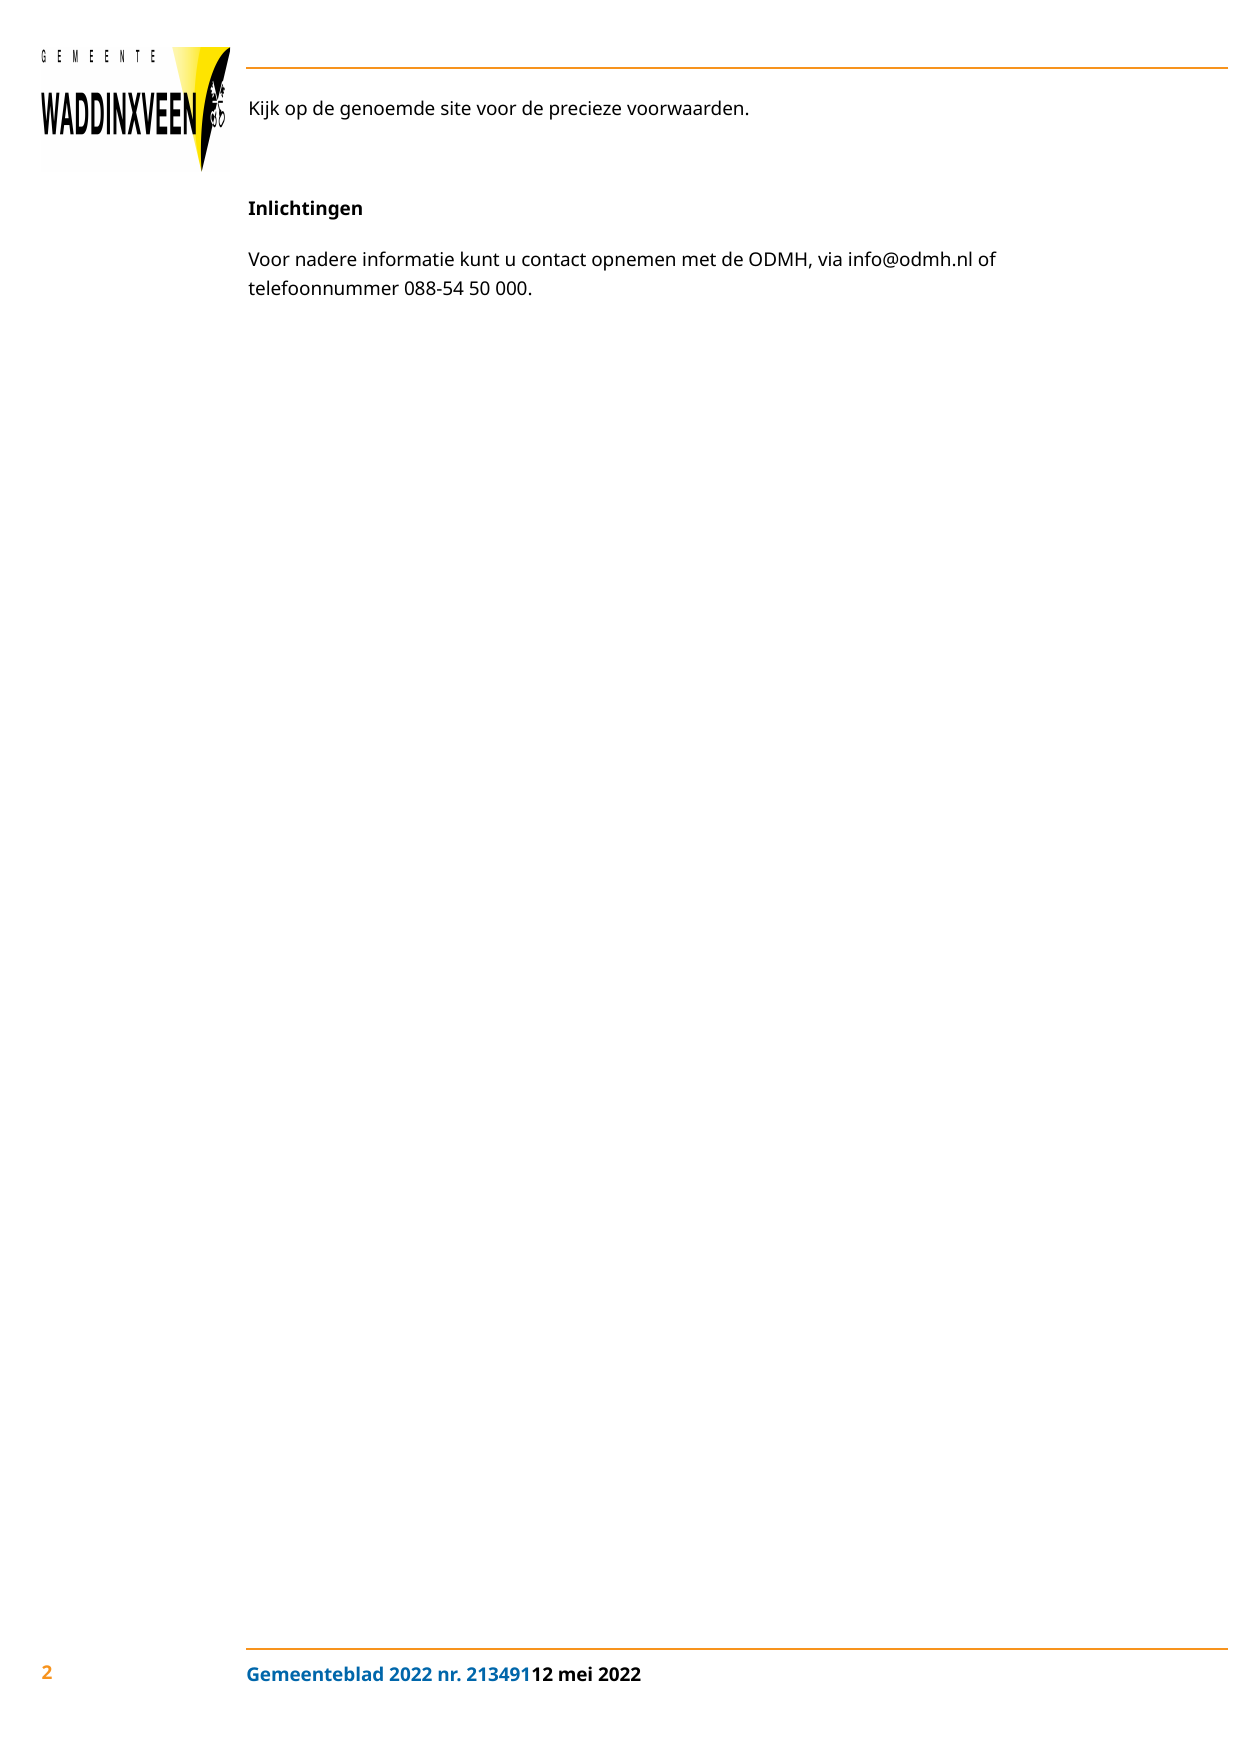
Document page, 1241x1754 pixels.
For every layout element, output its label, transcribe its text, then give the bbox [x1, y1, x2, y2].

text Inlichtingen [248, 196, 1152, 221]
picture [41, 47, 231, 172]
text Voor nadere informatie kunt u contact opnemen met de ODMH, via info@odmh.nl of telefoonnummer 088-54 50 000. [248, 246, 1152, 301]
text Kijk op de genoemde site voor de precieze voorwaarden. [248, 95, 1152, 121]
